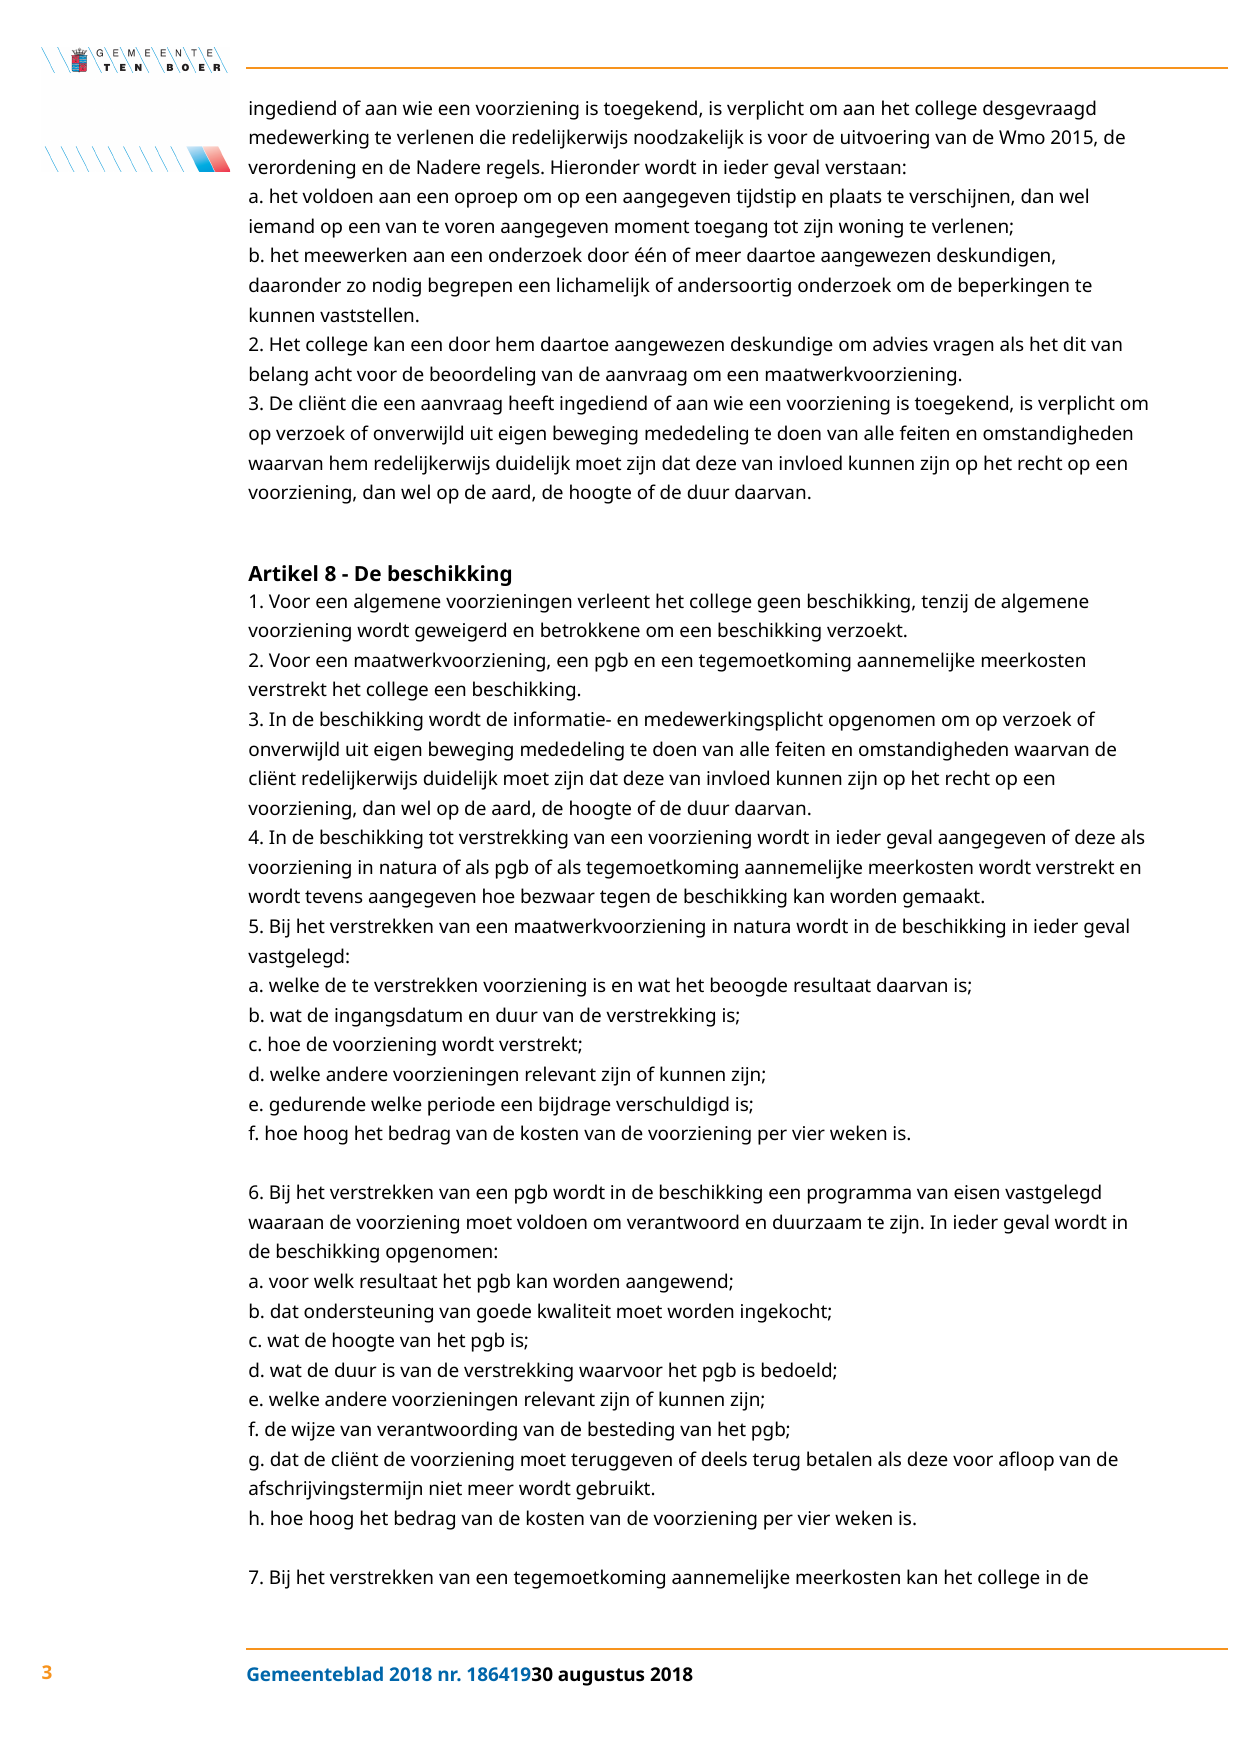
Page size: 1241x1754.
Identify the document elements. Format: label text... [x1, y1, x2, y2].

text f. de wijze van verantwoording van de besteding van het pgb; [248, 1416, 1152, 1442]
text b. wat de ingangsdatum en duur van de verstrekking is; [248, 1002, 1152, 1028]
picture [41, 47, 231, 172]
text b. dat ondersteuning van goede kwaliteit moet worden ingekocht; [248, 1298, 1152, 1323]
text 2. Het college kan een door hem daartoe aangewezen deskundige om advies vragen als het dit van belang acht voor de beoordeling van de aanvraag om een maatwerkvoorziening. [248, 331, 1152, 387]
text 3. In de beschikking wordt de informatie- en medewerkingsplicht opgenomen om op verzoek of onverwijld uit eigen beweging mededeling te doen van alle feiten en omstandigheden waarvan de cliënt redelijkerwijs duidelijk moet zijn dat deze van invloed kunnen zijn op het recht op een voorziening, dan wel op de aard, de hoogte of de duur daarvan. [248, 706, 1152, 821]
text ingediend of aan wie een voorziening is toegekend, is verplicht om aan het college desgevraagd medewerking te verlenen die redelijkerwijs noodzakelijk is voor de uitvoering van de Wmo 2015, de verordening en de Nadere regels. Hieronder wordt in ieder geval verstaan: [248, 95, 1152, 180]
text a. voor welk resultaat het pgb kan worden aangewend; [248, 1268, 1152, 1294]
text h. hoe hoog het bedrag van de kosten van de voorziening per vier weken is. [248, 1505, 1152, 1531]
text 4. In de beschikking tot verstrekking van een voorziening wordt in ieder geval aangegeven of deze als voorziening in natura of als pgb of als tegemoetkoming aannemelijke meerkosten wordt verstrekt en wordt tevens aangegeven hoe bezwaar tegen de beschikking kan worden gemaakt. [248, 824, 1152, 909]
text e. gedurende welke periode een bijdrage verschuldigd is; [248, 1091, 1152, 1116]
text c. hoe de voorziening wordt verstrekt; [248, 1032, 1152, 1057]
text b. het meewerken aan een onderzoek door één of meer daartoe aangewezen deskundigen, daaronder zo nodig begrepen een lichamelijk of andersoortig onderzoek om de beperkingen te kunnen vaststellen. [248, 243, 1152, 328]
text f. hoe hoog het bedrag van de kosten van de voorziening per vier weken is. [248, 1120, 1152, 1146]
text 2. Voor een maatwerkvoorziening, een pgb en een tegemoetkoming aannemelijke meerkosten verstrekt het college een beschikking. [248, 647, 1152, 702]
text d. welke andere voorzieningen relevant zijn of kunnen zijn; [248, 1061, 1152, 1087]
text a. welke de te verstrekken voorziening is en wat het beoogde resultaat daarvan is; [248, 972, 1152, 998]
text a. het voldoen aan een oproep om op een aangegeven tijdstip en plaats te verschijnen, dan wel iemand op een van te voren aangegeven moment toegang tot zijn woning te verlenen; [248, 183, 1152, 239]
text 3. De cliënt die een aanvraag heeft ingediend of aan wie een voorziening is toegekend, is verplicht om op verzoek of onverwijld uit eigen beweging mededeling te doen van alle feiten en omstandigheden waarvan hem redelijkerwijs duidelijk moet zijn dat deze van invloed kunnen zijn op het recht op een voorziening, dan wel op de aard, de hoogte of de duur daarvan. [248, 391, 1152, 505]
text e. welke andere voorzieningen relevant zijn of kunnen zijn; [248, 1387, 1152, 1412]
text 5. Bij het verstrekken van een maatwerkvoorziening in natura wordt in de beschikking in ieder geval vastgelegd: [248, 913, 1152, 968]
text 1. Voor een algemene voorzieningen verleent het college geen beschikking, tenzij de algemene voorziening wordt geweigerd en betrokkene om een beschikking verzoekt. [248, 588, 1152, 643]
text d. wat de duur is van de verstrekking waarvoor het pgb is bedoeld; [248, 1357, 1152, 1383]
text c. wat de hoogte van het pgb is; [248, 1327, 1152, 1353]
text g. dat de cliënt de voorziening moet teruggeven of deels terug betalen als deze voor afloop van de afschrijvingstermijn niet meer wordt gebruikt. [248, 1446, 1152, 1501]
text 6. Bij het verstrekken van een pgb wordt in de beschikking een programma van eisen vastgelegd waaraan de voorziening moet voldoen om verantwoord en duurzaam te zijn. In ieder geval wordt in de beschikking opgenomen: [248, 1179, 1152, 1264]
text 7. Bij het verstrekken van een tegemoetkoming aannemelijke meerkosten kan het college in de [248, 1564, 1152, 1590]
text Artikel 8 - De beschikking [248, 559, 1152, 588]
